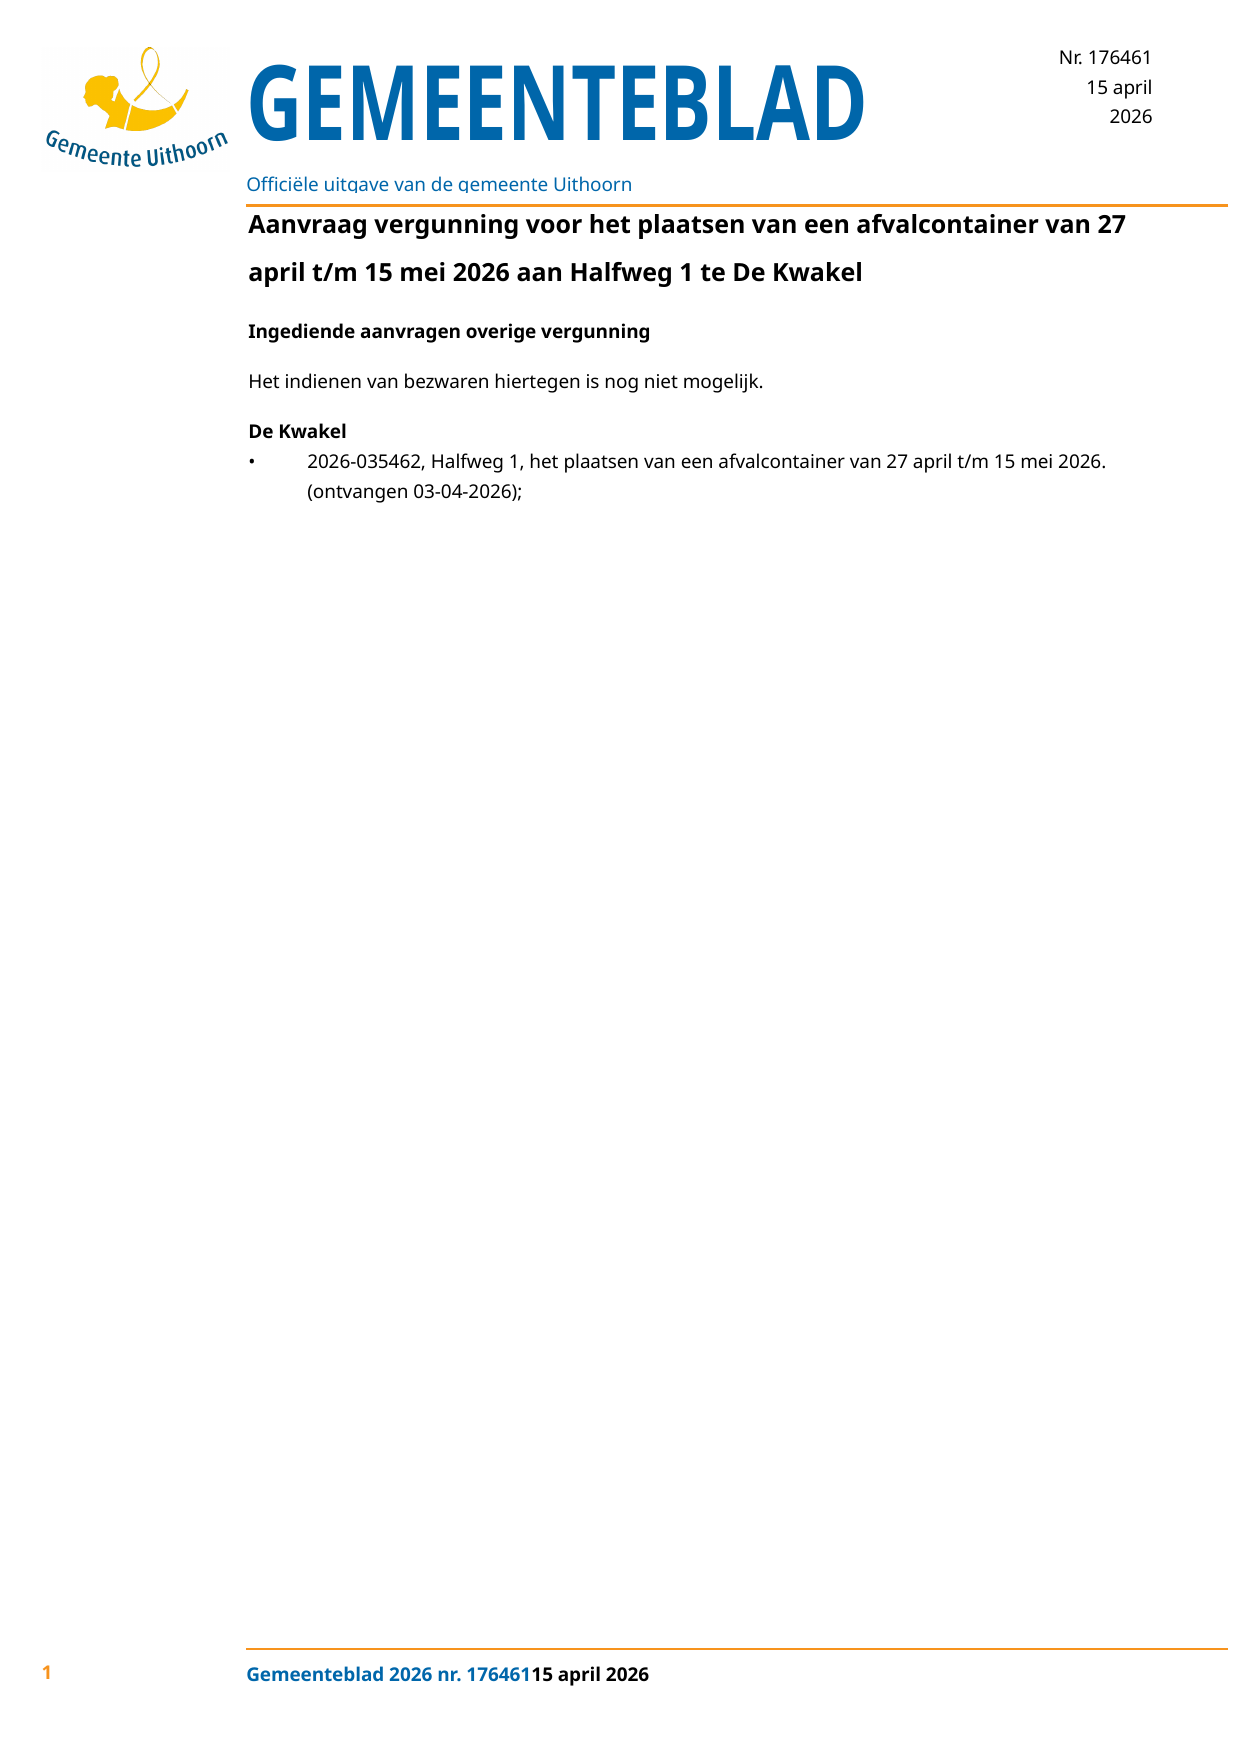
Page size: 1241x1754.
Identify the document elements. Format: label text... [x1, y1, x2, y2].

text Ingediende aanvragen overige vergunning [248, 318, 1152, 344]
picture [41, 47, 231, 172]
text Het indienen van bezwaren hiertegen is nog niet mogelijk. [248, 368, 1152, 394]
text De Kwakel [248, 419, 1152, 444]
list 2026-035462, Halfweg 1, het plaatsen van een afvalcontainer van 27 april t/m 15 mei 2026. (ontvangen 03-04-2026); [248, 448, 1152, 504]
text Aanvraag vergunning voor het plaatsen van een afvalcontainer van 27 april t/m 15 mei 2026 aan Halfweg 1 te De Kwakel [248, 207, 1152, 288]
